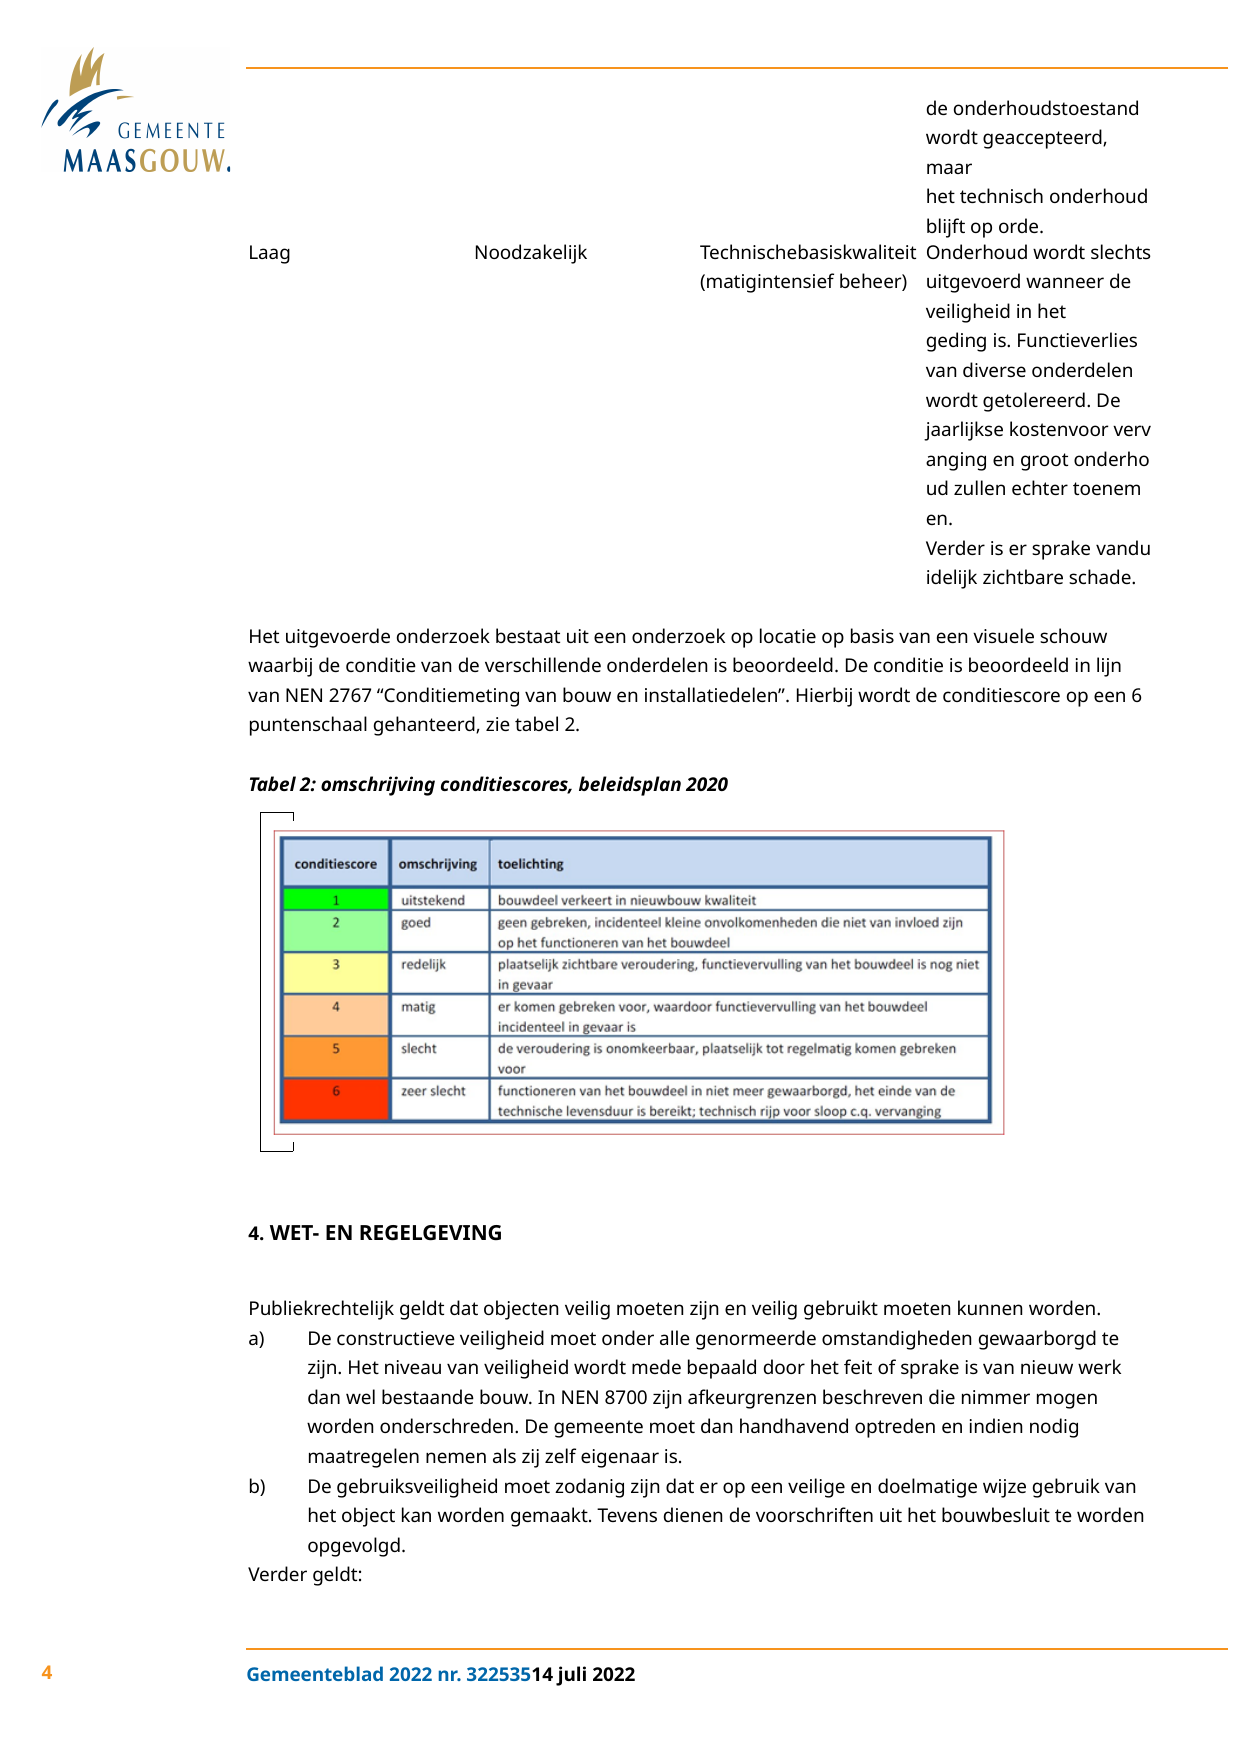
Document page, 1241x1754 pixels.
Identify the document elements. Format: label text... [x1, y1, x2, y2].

text Tabel 2: omschrijving conditiescores, beleidsplan 2020 [248, 771, 1152, 796]
table_cell de onderhoudstoestand wordt geaccepteerd, maar het technisch onderhoud blijft op orde. [926, 95, 1152, 239]
table_cell Noodzakelijk [474, 239, 700, 590]
text Verder geldt: [248, 1562, 1152, 1587]
picture [268, 821, 1008, 1142]
list De gebruiksveiligheid moet zodanig zijn dat er op een veilige en doelmatige wijze gebruik van het object kan worden gemaakt. Tevens dienen de voorschriften uit het bouwbesluit te worden opgevolgd. [248, 1473, 1152, 1558]
table_cell Onderhoud wordt slechts uitgevoerd wanneer de veiligheid in het geding is. Functieverlies van diverse onderdelen wordt getolereerd. De jaarlijkse kostenvoor vervanging en groot onderhoud zullen echter toenemen. Verder is er sprake vanduidelijk zichtbare schade. [926, 239, 1152, 590]
list De constructieve veiligheid moet onder alle genormeerde omstandigheden gewaarborgd te zijn. Het niveau van veiligheid wordt mede bepaald door het feit of sprake is van nieuw werk dan wel bestaande bouw. In NEN 8700 zijn afkeurgrenzen beschreven die nimmer mogen worden onderschreden. De gemeente moet dan handhavend optreden en indien nodig maatregelen nemen als zij zelf eigenaar is. [248, 1325, 1152, 1469]
table_cell [474, 95, 700, 239]
table_cell Technischebasiskwaliteit (matigintensief beheer) [700, 239, 926, 590]
table_cell Laag [248, 239, 474, 590]
table_cell [700, 95, 926, 239]
text Publiekrechtelijk geldt dat objecten veilig moeten zijn en veilig gebruikt moeten kunnen worden. [248, 1295, 1152, 1321]
text Het uitgevoerde onderzoek bestaat uit een onderzoek op locatie op basis van een visuele schouw waarbij de conditie van de verschillende onderdelen is beoordeeld. De conditie is beoordeeld in lijn van NEN 2767 “Conditiemeting van bouw en installatiedelen”. Hierbij wordt de conditiescore op een 6 puntenschaal gehanteerd, zie tabel 2. [248, 623, 1152, 737]
text 4. WET- EN REGELGEVING [248, 1218, 1152, 1246]
picture [41, 47, 231, 172]
table_cell [248, 95, 474, 239]
